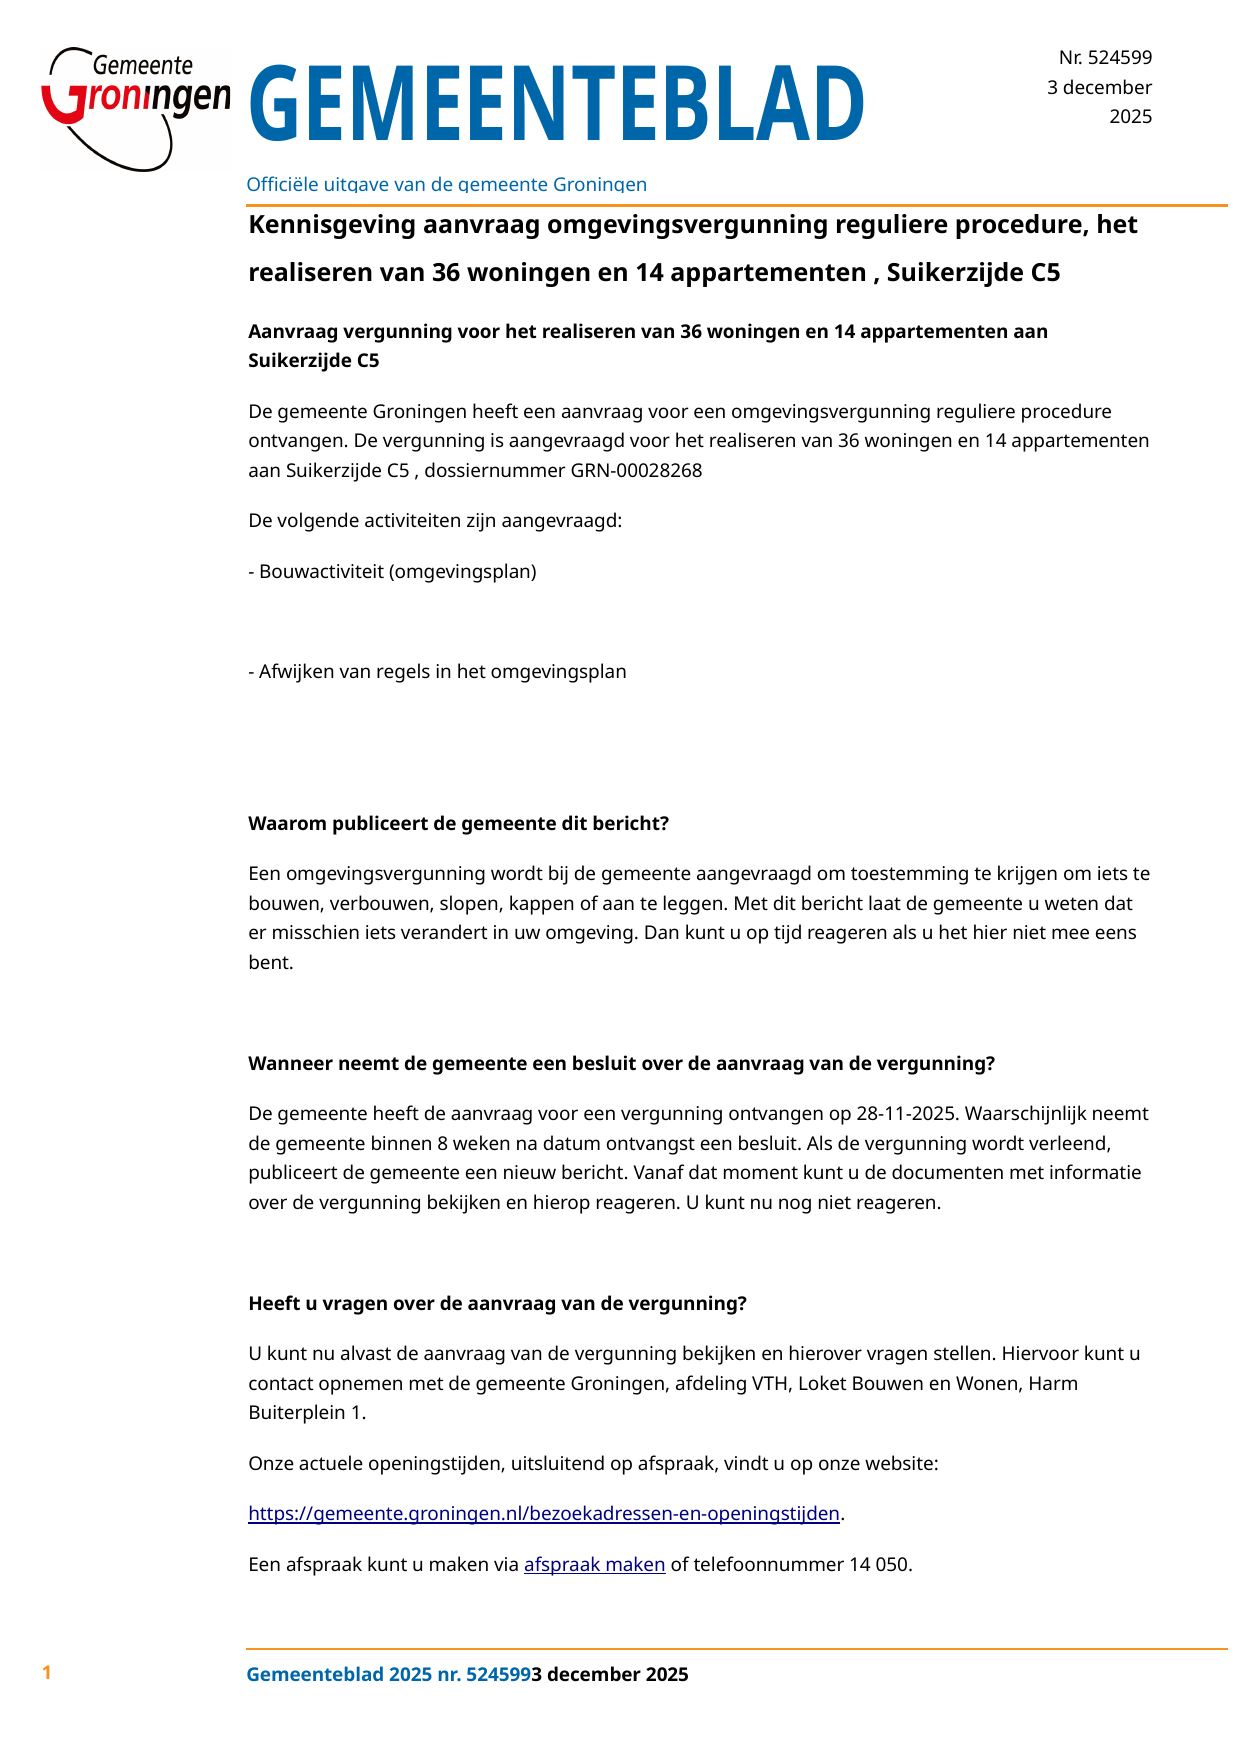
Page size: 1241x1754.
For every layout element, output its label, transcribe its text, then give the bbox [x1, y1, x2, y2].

text De gemeente Groningen heeft een aanvraag voor een omgevingsvergunning reguliere procedure ontvangen. De vergunning is aangevraagd voor het realiseren van 36 woningen en 14 appartementen aan Suikerzijde C5 , dossiernummer GRN-00028268 [248, 398, 1152, 483]
text De gemeente heeft de aanvraag voor een vergunning ontvangen op 28-11-2025. Waarschijnlijk neemt de gemeente binnen 8 weken na datum ontvangst een besluit. Als de vergunning wordt verleend, publiceert de gemeente een nieuw bericht. Vanaf dat moment kunt u de documenten met informatie over de vergunning bekijken en hierop reageren. U kunt nu nog niet reageren. [248, 1100, 1152, 1215]
text Heeft u vragen over de aanvraag van de vergunning? [248, 1290, 1152, 1316]
text - Afwijken van regels in het omgevingsplan [248, 659, 1152, 684]
picture [41, 47, 231, 172]
text Onze actuele openingstijden, uitsluitend op afspraak, vindt u op onze website: [248, 1450, 1152, 1476]
text - Bouwactiviteit (omgevingsplan) [248, 558, 1152, 584]
text U kunt nu alvast de aanvraag van de vergunning bekijken en hierover vragen stellen. Hiervoor kunt u contact opnemen met de gemeente Groningen, afdeling VTH, Loket Bouwen en Wonen, Harm Buiterplein 1. [248, 1340, 1152, 1425]
text Waarom publiceert de gemeente dit bericht? [248, 810, 1152, 836]
text De volgende activiteiten zijn aangevraagd: [248, 507, 1152, 533]
text Aanvraag vergunning voor het realiseren van 36 woningen en 14 appartementen aan Suikerzijde C5 [248, 318, 1152, 373]
text Wanneer neemt de gemeente een besluit over de aanvraag van de vergunning? [248, 1050, 1152, 1076]
text Een omgevingsvergunning wordt bij de gemeente aangevraagd om toestemming te krijgen om iets te bouwen, verbouwen, slopen, kappen of aan te leggen. Met dit bericht laat de gemeente u weten dat er misschien iets verandert in uw omgeving. Dan kunt u op tijd reageren als u het hier niet mee eens bent. [248, 860, 1152, 975]
text https://gemeente.groningen.nl/bezoekadressen-en-openingstijden. [248, 1500, 1152, 1526]
text Kennisgeving aanvraag omgevingsvergunning reguliere procedure, het realiseren van 36 woningen en 14 appartementen , Suikerzijde C5 [248, 207, 1152, 288]
text Een afspraak kunt u maken via afspraak maken of telefoonnummer 14 050. [248, 1551, 1152, 1577]
